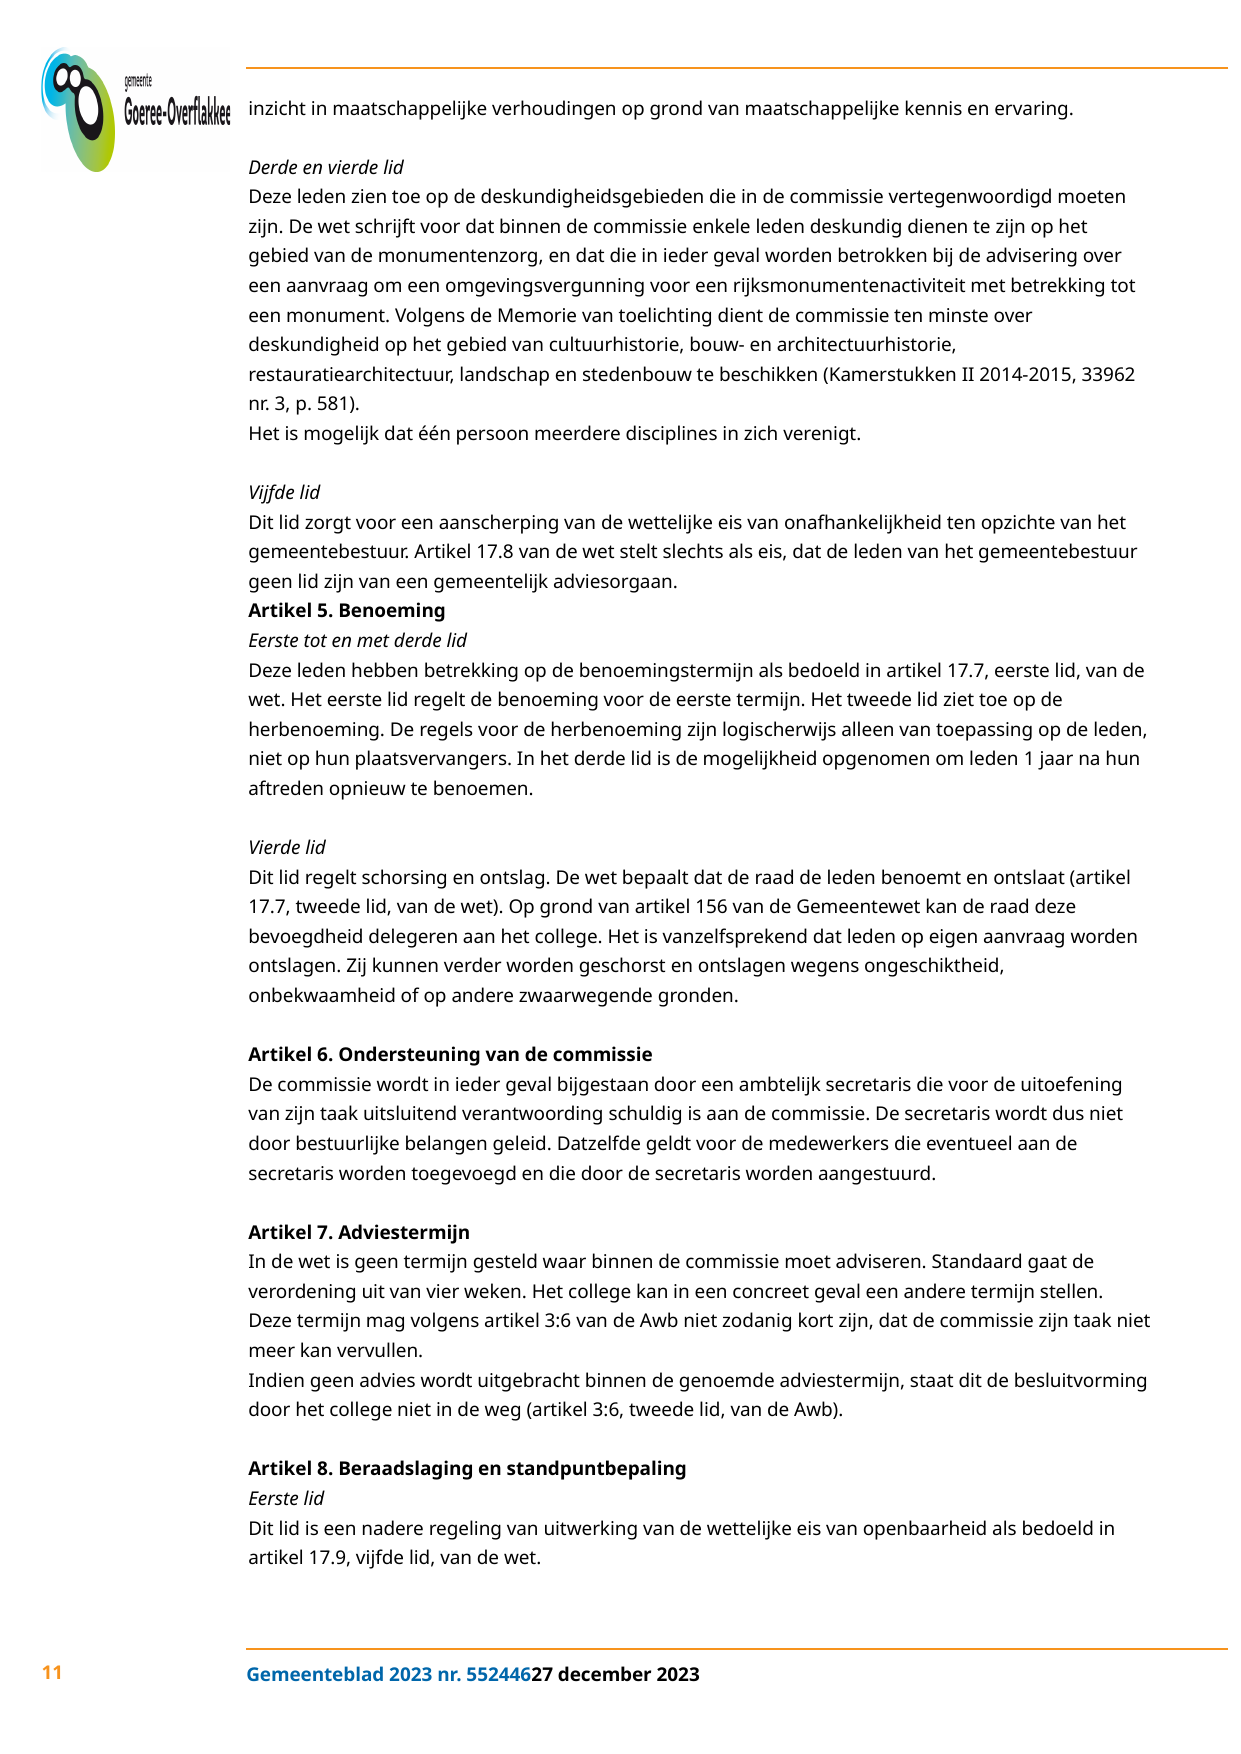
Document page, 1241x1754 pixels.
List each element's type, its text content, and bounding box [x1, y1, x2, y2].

text Dit lid is een nadere regeling van uitwerking van de wettelijke eis van openbaarheid als bedoeld in artikel 17.9, vijfde lid, van de wet. [248, 1515, 1152, 1570]
text Artikel 8. Beraadslaging en standpuntbepaling [248, 1456, 1152, 1481]
picture [41, 47, 231, 172]
text De commissie wordt in ieder geval bijgestaan door een ambtelijk secretaris die voor de uitoefening van zijn taak uitsluitend verantwoording schuldig is aan de commissie. De secretaris wordt dus niet door bestuurlijke belangen geleid. Datzelfde geldt voor de medewerkers die eventueel aan de secretaris worden toegevoegd en die door de secretaris worden aangestuurd. [248, 1071, 1152, 1186]
text Artikel 6. Ondersteuning van de commissie [248, 1041, 1152, 1067]
text Dit lid regelt schorsing en ontslag. De wet bepaalt dat de raad de leden benoemt en ontslaat (artikel 17.7, tweede lid, van de wet). Op grond van artikel 156 van de Gemeentewet kan de raad deze bevoegdheid delegeren aan het college. Het is vanzelfsprekend dat leden op eigen aanvraag worden ontslagen. Zij kunnen verder worden geschorst en ontslagen wegens ongeschiktheid, onbekwaamheid of op andere zwaarwegende gronden. [248, 864, 1152, 1008]
text Vijfde lid [248, 479, 1152, 505]
text inzicht in maatschappelijke verhoudingen op grond van maatschappelijke kennis en ervaring. [248, 95, 1152, 121]
text Artikel 5. Benoeming [248, 598, 1152, 623]
text In de wet is geen termijn gesteld waar binnen de commissie moet adviseren. Standaard gaat de verordening uit van vier weken. Het college kan in een concreet geval een andere termijn stellen. Deze termijn mag volgens artikel 3:6 van de Awb niet zodanig kort zijn, dat de commissie zijn taak niet meer kan vervullen. [248, 1248, 1152, 1363]
text Artikel 7. Adviestermijn [248, 1219, 1152, 1245]
text Het is mogelijk dat één persoon meerdere disciplines in zich verenigt. [248, 420, 1152, 446]
text Derde en vierde lid [248, 154, 1152, 180]
text Indien geen advies wordt uitgebracht binnen de genoemde adviestermijn, staat dit de besluitvorming door het college niet in de weg (artikel 3:6, tweede lid, van de Awb). [248, 1367, 1152, 1422]
text Eerste lid [248, 1485, 1152, 1511]
text Deze leden hebben betrekking op de benoemingstermijn als bedoeld in artikel 17.7, eerste lid, van de wet. Het eerste lid regelt de benoeming voor de eerste termijn. Het tweede lid ziet toe op de herbenoeming. De regels voor de herbenoeming zijn logischerwijs alleen van toepassing op de leden, niet op hun plaatsvervangers. In het derde lid is de mogelijkheid opgenomen om leden 1 jaar na hun aftreden opnieuw te benoemen. [248, 657, 1152, 801]
text Dit lid zorgt voor een aanscherping van de wettelijke eis van onafhankelijkheid ten opzichte van het gemeentebestuur. Artikel 17.8 van de wet stelt slechts als eis, dat de leden van het gemeentebestuur geen lid zijn van een gemeentelijk adviesorgaan. [248, 509, 1152, 594]
text Eerste tot en met derde lid [248, 627, 1152, 653]
text Deze leden zien toe op de deskundigheidsgebieden die in de commissie vertegenwoordigd moeten zijn. De wet schrijft voor dat binnen de commissie enkele leden deskundig dienen te zijn op het gebied van de monumentenzorg, en dat die in ieder geval worden betrokken bij de advisering over een aanvraag om een omgevingsvergunning voor een rijksmonumentenactiviteit met betrekking tot een monument. Volgens de Memorie van toelichting dient de commissie ten minste over deskundigheid op het gebied van cultuurhistorie, bouw- en architectuurhistorie, restauratiearchitectuur, landschap en stedenbouw te beschikken (Kamerstukken II 2014-2015, 33962 nr. 3, p. 581). [248, 183, 1152, 416]
text Vierde lid [248, 834, 1152, 860]
